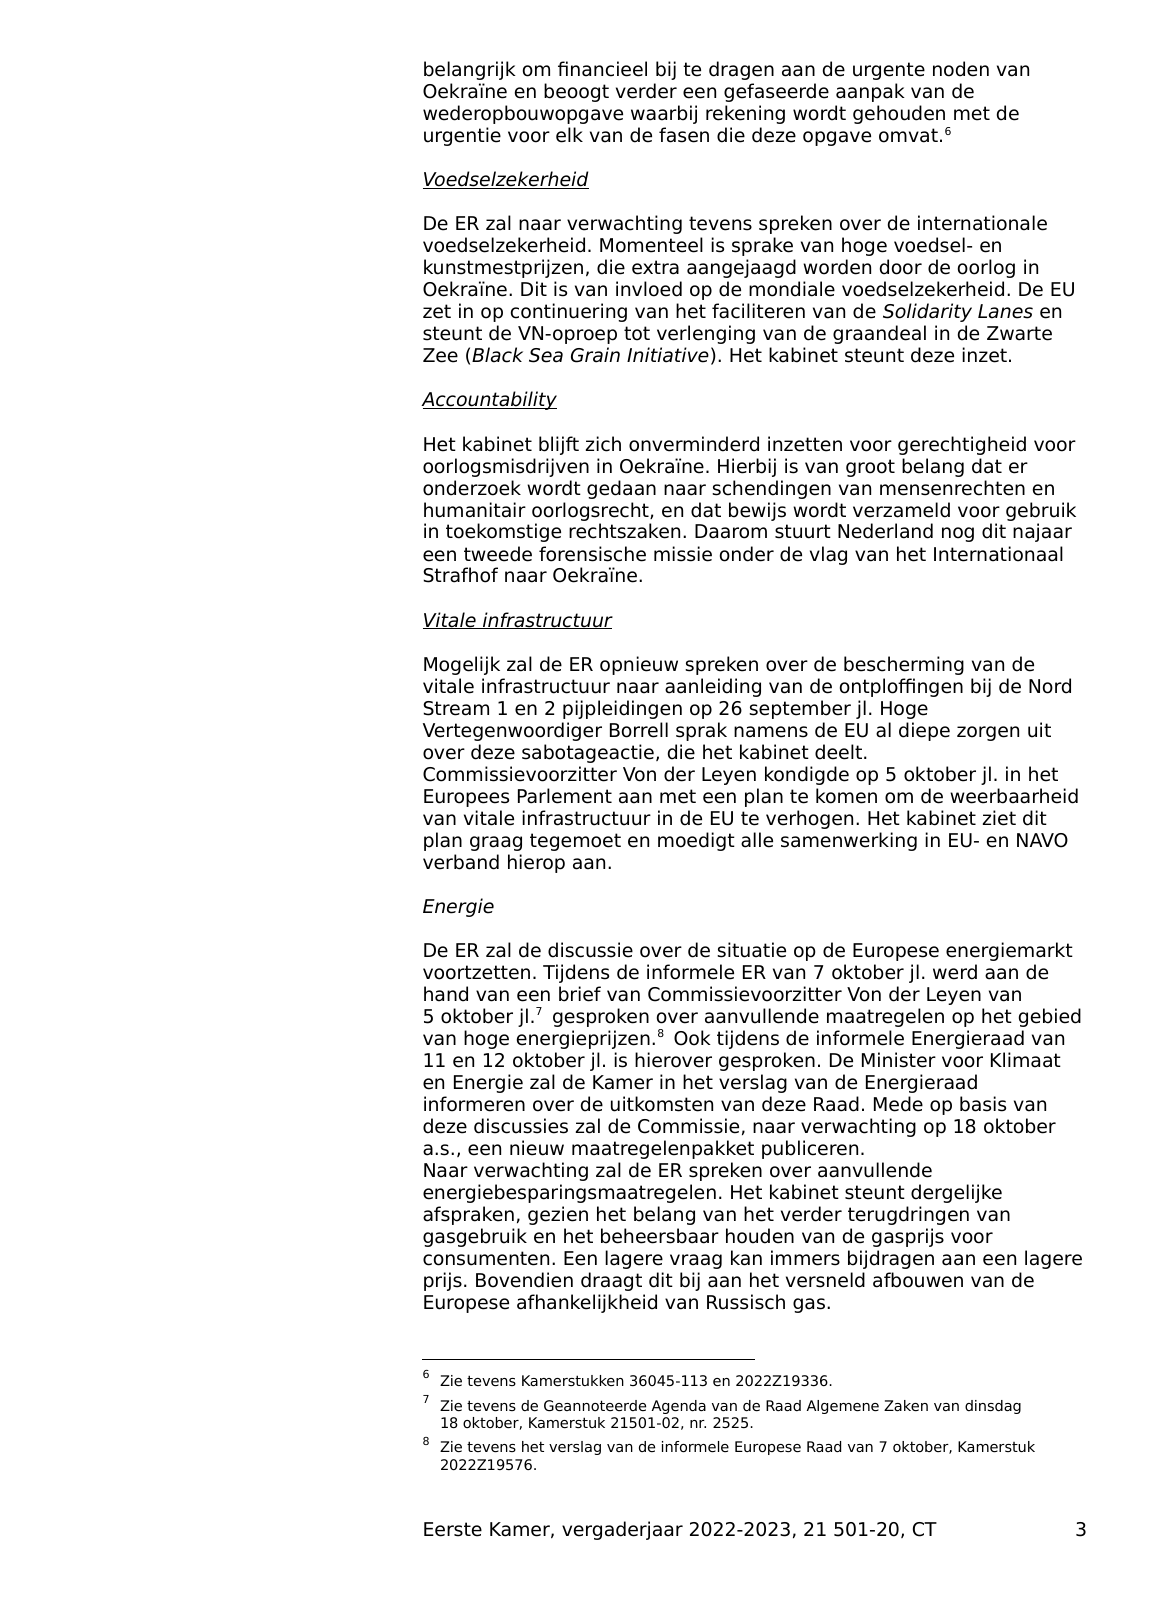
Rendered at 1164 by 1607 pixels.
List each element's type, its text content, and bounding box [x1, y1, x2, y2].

text Naar verwachting zal de ER spreken over aanvullende energiebesparingsmaatregelen. Het kabinet steunt dergelijke afspraken, gezien het belang van het verder terugdringen van gasgebruik en het beheersbaar houden van de gasprijs voor consumenten. Een lagere vraag kan immers bijdragen aan een lagere prijs. Bovendien draagt dit bij aan het versneld afbouwen van de Europese afhankelijkheid van Russisch gas. [422, 1160, 1087, 1313]
subtitle Voedselzekerheid [422, 169, 1087, 191]
text belangrijk om financieel bij te dragen aan de urgente noden van Oekraïne en beoogt verder een gefaseerde aanpak van de wederopbouwopgave waarbij rekening wordt gehouden met de urgentie voor elk van de fasen die deze opgave omvat. [422, 59, 1087, 147]
text Mogelijk zal de ER opnieuw spreken over de bescherming van de vitale infrastructuur naar aanleiding van de ontploffingen bij de Nord Stream 1 en 2 pijpleidingen op 26 september jl. Hoge Vertegenwoordiger Borrell sprak namens de EU al diepe zorgen uit over deze sabotageactie, die het kabinet deelt. [422, 654, 1087, 764]
text Zie tevens Kamerstukken 36045-113 en 2022Z19336. [422, 1368, 1087, 1391]
subtitle Energie [422, 896, 1087, 918]
text Het kabinet blijft zich onverminderd inzetten voor gerechtigheid voor oorlogsmisdrijven in Oekraïne. Hierbij is van groot belang dat er onderzoek wordt gedaan naar schendingen van mensenrechten en humanitair oorlogsrecht, en dat bewijs wordt verzameld voor gebruik in toekomstige rechtszaken. Daarom stuurt Nederland nog dit najaar een tweede forensische missie onder de vlag van het Internationaal Strafhof naar Oekraïne. [422, 433, 1087, 587]
text Zie tevens het verslag van de informele Europese Raad van 7 oktober, Kamerstuk 2022Z19576. [422, 1435, 1087, 1474]
text Zie tevens de Geannoteerde Agenda van de Raad Algemene Zaken van dinsdag 18 oktober, Kamerstuk 21501-02, nr. 2525. [422, 1393, 1087, 1432]
subtitle Accountability [422, 389, 1087, 411]
subtitle Vitale infrastructuur [422, 609, 1087, 632]
text De ER zal de discussie over de situatie op de Europese energiemarkt voortzetten. Tijdens de informele ER van 7 oktober jl. werd aan de hand van een brief van Commissievoorzitter Von der Leyen van 5 oktober jl. gesproken over aanvullende maatregelen op het gebied van hoge energieprijzen. Ook tijdens de informele Energieraad van 11 en 12 oktober jl. is hierover gesproken. De Minister voor Klimaat en Energie zal de Kamer in het verslag van de Energieraad informeren over de uitkomsten van deze Raad. Mede op basis van deze discussies zal de Commissie, naar verwachting op 18 oktober a.s., een nieuw maatregelenpakket publiceren. [422, 940, 1087, 1160]
text Commissievoorzitter Von der Leyen kondigde op 5 oktober jl. in het Europees Parlement aan met een plan te komen om de weerbaarheid van vitale infrastructuur in de EU te verhogen. Het kabinet ziet dit plan graag tegemoet en moedigt alle samenwerking in EU- en NAVO verband hierop aan. [422, 764, 1087, 873]
text De ER zal naar verwachting tevens spreken over de internationale voedselzekerheid. Momenteel is sprake van hoge voedsel- en kunstmestprijzen, die extra aangejaagd worden door de oorlog in Oekraïne. Dit is van invloed op de mondiale voedselzekerheid. De EU zet in op continuering van het faciliteren van de Solidarity Lanes en steunt de VN-oproep tot verlenging van de graandeal in de Zwarte Zee (Black Sea Grain Initiative). Het kabinet steunt deze inzet. [422, 213, 1087, 367]
